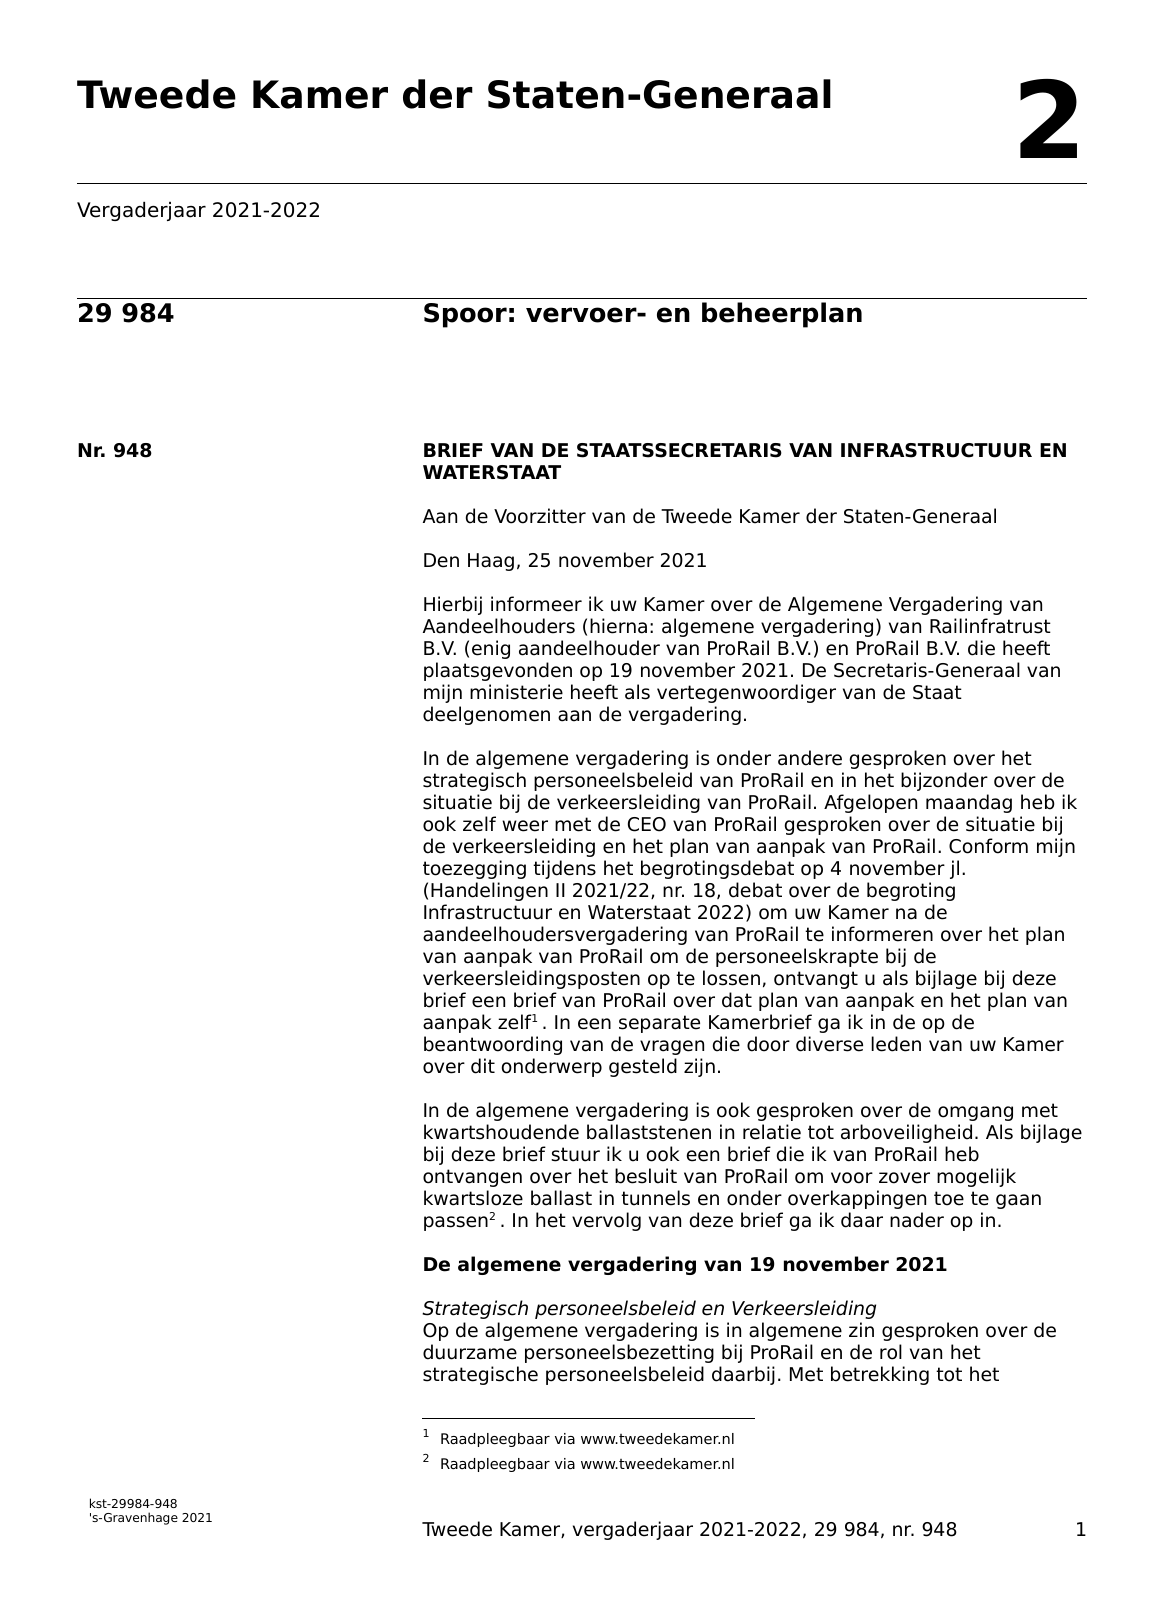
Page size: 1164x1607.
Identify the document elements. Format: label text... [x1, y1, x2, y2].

table_header 2 [886, 59, 1087, 183]
subtitle De algemene vergadering van 19 november 2021 [422, 1254, 1087, 1276]
text Raadpleegbaar via www.tweedekamer.nl [422, 1452, 1087, 1474]
text kst-29984-948 [88, 1497, 323, 1511]
text Strategisch personeelsbeleid en Verkeersleiding [422, 1298, 1087, 1320]
text Op de algemene vergadering is in algemene zin gesproken over de duurzame personeelsbezetting bij ProRail en de rol van het strategische personeelsbeleid daarbij. Met betrekking tot het [422, 1320, 1087, 1386]
table_cell Vergaderjaar 2021-2022 [77, 184, 1087, 298]
subtitle Nr. 948 BRIEF VAN DE STAATSSECRETARIS VAN INFRASTRUCTUUR EN WATERSTAAT [77, 440, 1087, 484]
text Raadpleegbaar via www.tweedekamer.nl [422, 1427, 1087, 1449]
text Den Haag, 25 november 2021 [422, 550, 1087, 572]
text 's-Gravenhage 2021 [88, 1511, 323, 1525]
text In de algemene vergadering is onder andere gesproken over het strategisch personeelsbeleid van ProRail en in het bijzonder over de situatie bij de verkeersleiding van ProRail. Afgelopen maandag heb ik ook zelf weer met de CEO van ProRail gesproken over de situatie bij de verkeersleiding en het plan van aanpak van ProRail. Conform mijn toezegging tijdens het begrotingsdebat op 4 november jl. (Handelingen II 2021/22, nr. 18, debat over de begroting Infrastructuur en Waterstaat 2022) om uw Kamer na de aandeelhoudersvergadering van ProRail te informeren over het plan van aanpak van ProRail om de personeelskrapte bij de verkeersleidingsposten op te lossen, ontvangt u als bijlage bij deze brief een brief van ProRail over dat plan van aanpak en het plan van aanpak zelf. In een separate Kamerbrief ga ik in de op de beantwoording van de vragen die door diverse leden van uw Kamer over dit onderwerp gesteld zijn. [422, 748, 1087, 1078]
subtitle 29 984 Spoor: vervoer- en beheerplan [77, 299, 1087, 329]
text Aan de Voorzitter van de Tweede Kamer der Staten-Generaal [422, 506, 1087, 528]
text Hierbij informeer ik uw Kamer over de Algemene Vergadering van Aandeelhouders (hierna: algemene vergadering) van Railinfratrust B.V. (enig aandeelhouder van ProRail B.V.) en ProRail B.V. die heeft plaatsgevonden op 19 november 2021. De Secretaris-Generaal van mijn ministerie heeft als vertegenwoordiger van de Staat deelgenomen aan de vergadering. [422, 594, 1087, 726]
text In de algemene vergadering is ook gesproken over de omgang met kwartshoudende ballaststenen in relatie tot arboveiligheid. Als bijlage bij deze brief stuur ik u ook een brief die ik van ProRail heb ontvangen over het besluit van ProRail om voor zover mogelijk kwartsloze ballast in tunnels en onder overkappingen toe te gaan passen. In het vervolg van deze brief ga ik daar nader op in. [422, 1100, 1087, 1232]
table_header Tweede Kamer der Staten-Generaal [77, 59, 886, 183]
